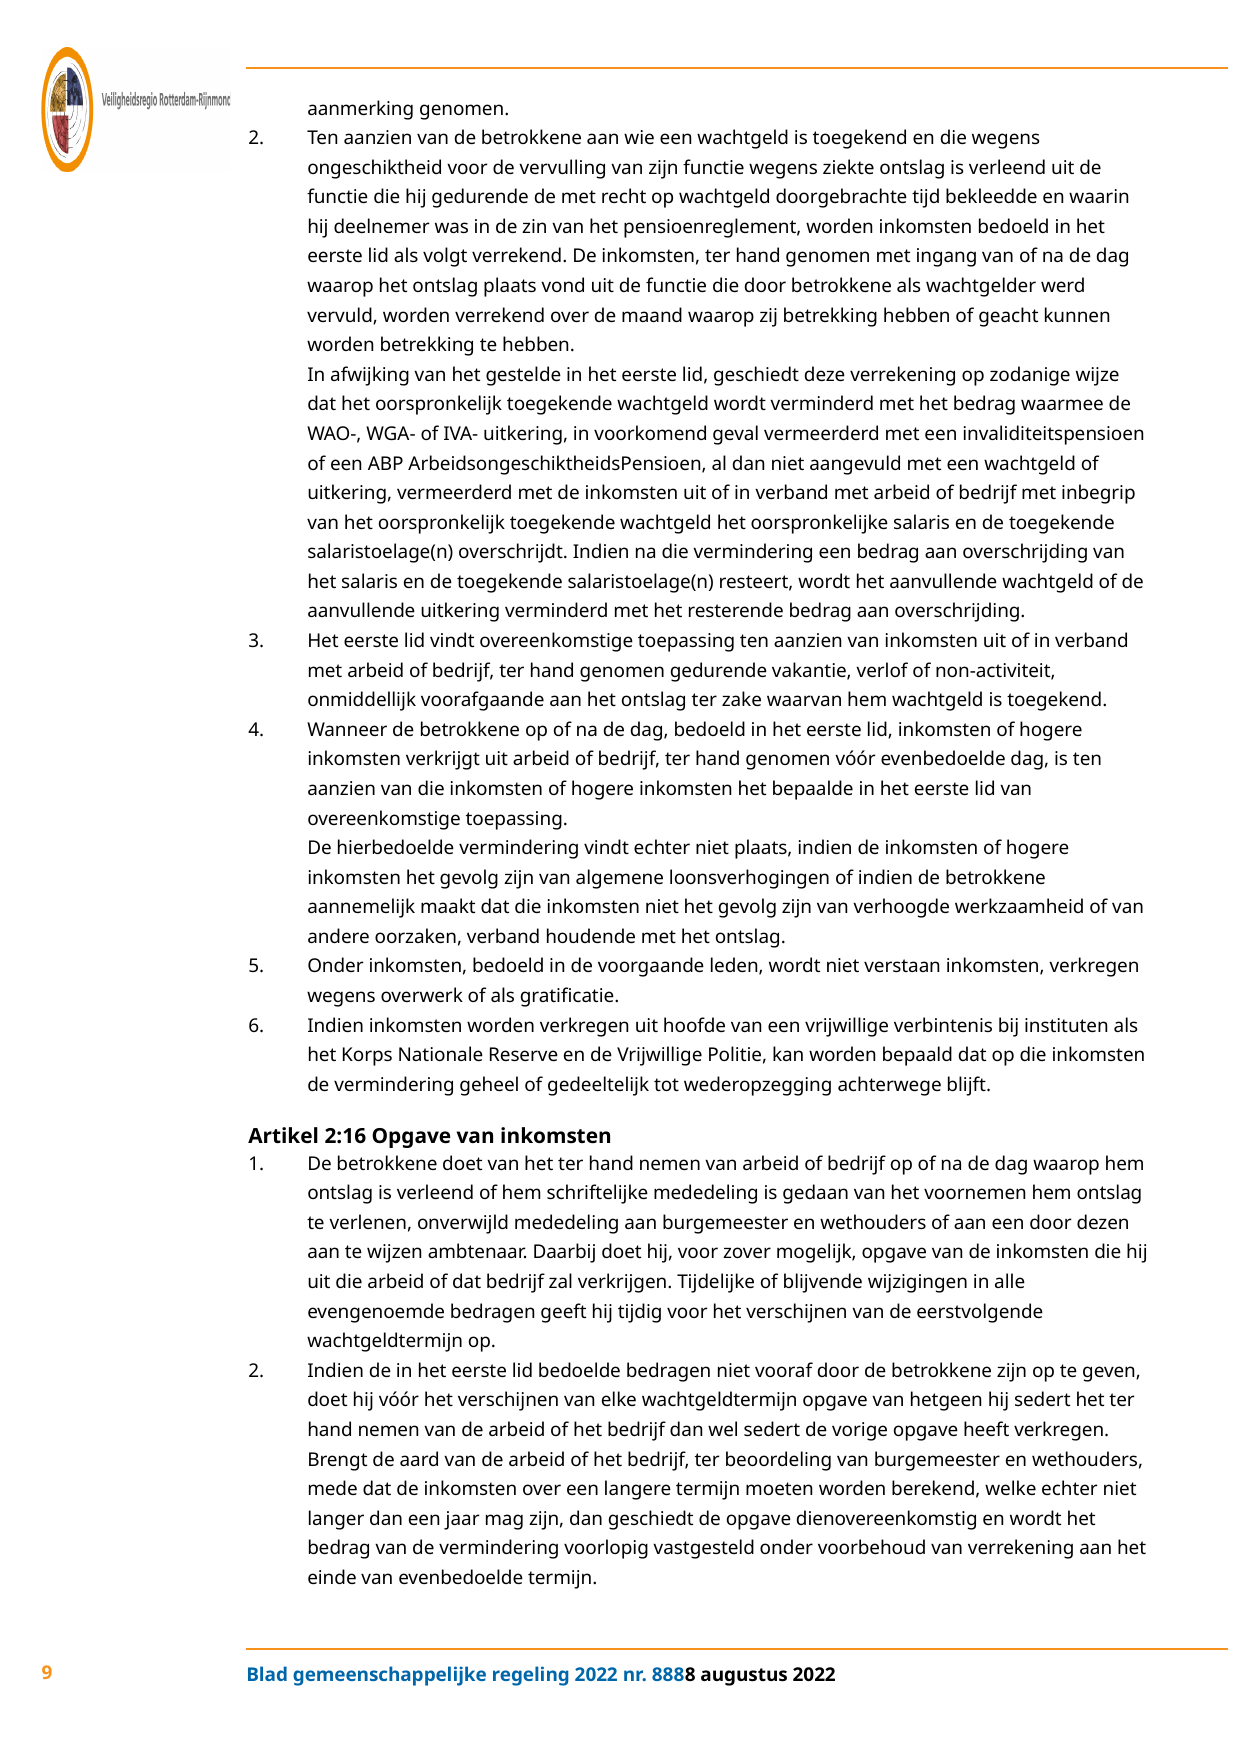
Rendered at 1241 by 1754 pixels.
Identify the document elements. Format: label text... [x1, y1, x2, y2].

list Indien de in het eerste lid bedoelde bedragen niet vooraf door de betrokkene zijn op te geven, doet hij vóór het verschijnen van elke wachtgeldtermijn opgave van hetgeen hij sedert het ter hand nemen van de arbeid of het bedrijf dan wel sedert de vorige opgave heeft verkregen. Brengt de aard van de arbeid of het bedrijf, ter beoordeling van burgemeester en wethouders, mede dat de inkomsten over een langere termijn moeten worden berekend, welke echter niet langer dan een jaar mag zijn, dan geschiedt de opgave dienovereenkomstig en wordt het bedrag van de vermindering voorlopig vastgesteld onder voorbehoud van verrekening aan het einde van evenbedoelde termijn. [248, 1357, 1152, 1590]
picture [41, 47, 231, 172]
list De hierbedoelde vermindering vindt echter niet plaats, indien de inkomsten of hogere inkomsten het gevolg zijn van algemene loonsverhogingen of indien de betrokkene aannemelijk maakt dat die inkomsten niet het gevolg zijn van verhoogde werkzaamheid of van andere oorzaken, verband houdende met het ontslag. [248, 834, 1152, 949]
list aanmerking genomen. [248, 95, 1152, 121]
list Het eerste lid vindt overeenkomstige toepassing ten aanzien van inkomsten uit of in verband met arbeid of bedrijf, ter hand genomen gedurende vakantie, verlof of non-activiteit, onmiddellijk voorafgaande aan het ontslag ter zake waarvan hem wachtgeld is toegekend. [248, 627, 1152, 712]
text Artikel 2:16 Opgave van inkomsten [248, 1121, 1152, 1150]
list Ten aanzien van de betrokkene aan wie een wachtgeld is toegekend en die wegens ongeschiktheid voor de vervulling van zijn functie wegens ziekte ontslag is verleend uit de functie die hij gedurende de met recht op wachtgeld doorgebrachte tijd bekleedde en waarin hij deelnemer was in de zin van het pensioenreglement, worden inkomsten bedoeld in het eerste lid als volgt verrekend. De inkomsten, ter hand genomen met ingang van of na de dag waarop het ontslag plaats vond uit de functie die door betrokkene als wachtgelder werd vervuld, worden verrekend over de maand waarop zij betrekking hebben of geacht kunnen worden betrekking te hebben. [248, 124, 1152, 357]
list De betrokkene doet van het ter hand nemen van arbeid of bedrijf op of na de dag waarop hem ontslag is verleend of hem schriftelijke mededeling is gedaan van het voornemen hem ontslag te verlenen, onverwijld mededeling aan burgemeester en wethouders of aan een door dezen aan te wijzen ambtenaar. Daarbij doet hij, voor zover mogelijk, opgave van de inkomsten die hij uit die arbeid of dat bedrijf zal verkrijgen. Tijdelijke of blijvende wijzigingen in alle evengenoemde bedragen geeft hij tijdig voor het verschijnen van de eerstvolgende wachtgeldtermijn op. [248, 1150, 1152, 1353]
list Indien inkomsten worden verkregen uit hoofde van een vrijwillige verbintenis bij instituten als het Korps Nationale Reserve en de Vrijwillige Politie, kan worden bepaald dat op die inkomsten de vermindering geheel of gedeeltelijk tot wederopzegging achterwege blijft. [248, 1012, 1152, 1097]
list Wanneer de betrokkene op of na de dag, bedoeld in het eerste lid, inkomsten of hogere inkomsten verkrijgt uit arbeid of bedrijf, ter hand genomen vóór evenbedoelde dag, is ten aanzien van die inkomsten of hogere inkomsten het bepaalde in het eerste lid van overeenkomstige toepassing. [248, 716, 1152, 831]
list In afwijking van het gestelde in het eerste lid, geschiedt deze verrekening op zodanige wijze dat het oorspronkelijk toegekende wachtgeld wordt verminderd met het bedrag waarmee de WAO-, WGA- of IVA- uitkering, in voorkomend geval vermeerderd met een invaliditeitspensioen of een ABP ArbeidsongeschiktheidsPensioen, al dan niet aangevuld met een wachtgeld of uitkering, vermeerderd met de inkomsten uit of in verband met arbeid of bedrijf met inbegrip van het oorspronkelijk toegekende wachtgeld het oorspronkelijke salaris en de toegekende salaristoelage(n) overschrijdt. Indien na die vermindering een bedrag aan overschrijding van het salaris en de toegekende salaristoelage(n) resteert, wordt het aanvullende wachtgeld of de aanvullende uitkering verminderd met het resterende bedrag aan overschrijding. [248, 361, 1152, 623]
list Onder inkomsten, bedoeld in de voorgaande leden, wordt niet verstaan inkomsten, verkregen wegens overwerk of als gratificatie. [248, 953, 1152, 1008]
